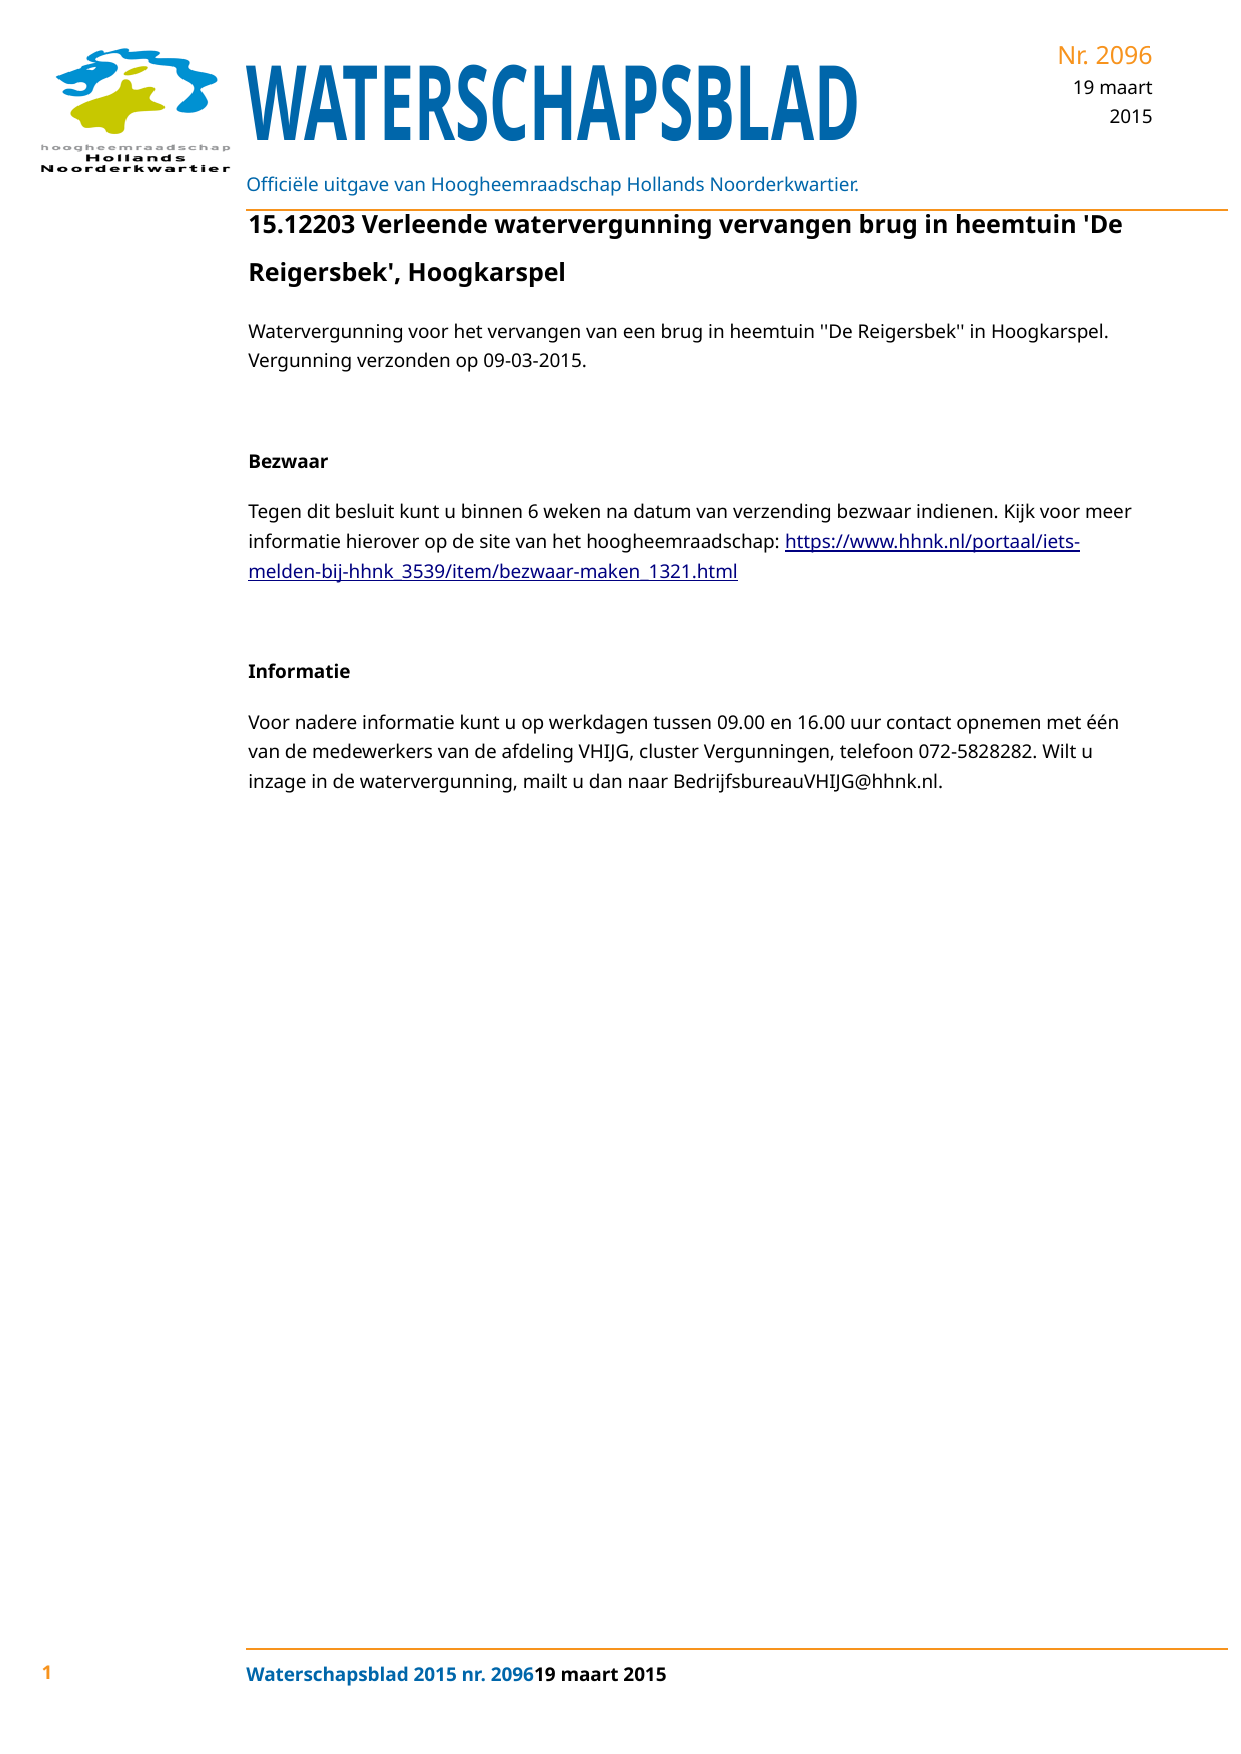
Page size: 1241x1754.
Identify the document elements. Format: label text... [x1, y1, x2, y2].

picture [41, 47, 231, 172]
text Voor nadere informatie kunt u op werkdagen tussen 09.00 en 16.00 uur contact opnemen met één van de medewerkers van de afdeling VHIJG, cluster Vergunningen, telefoon 072-5828282. Wilt u inzage in de watervergunning, mailt u dan naar BedrijfsbureauVHIJG@hhnk.nl. [248, 709, 1152, 794]
text Tegen dit besluit kunt u binnen 6 weken na datum van verzending bezwaar indienen. Kijk voor meer informatie hierover op de site van het hoogheemraadschap: https://www.hhnk.nl/portaal/iets-melden-bij-hhnk_3539/item/bezwaar-maken_1321.html [248, 499, 1152, 584]
text Bezwaar [248, 448, 1152, 474]
text Watervergunning voor het vervangen van een brug in heemtuin ''De Reigersbek'' in Hoogkarspel. Vergunning verzonden op 09-03-2015. [248, 318, 1152, 373]
text 15.12203 Verleende watervergunning vervangen brug in heemtuin 'De Reigersbek', Hoogkarspel [248, 211, 1152, 288]
text Informatie [248, 659, 1152, 684]
